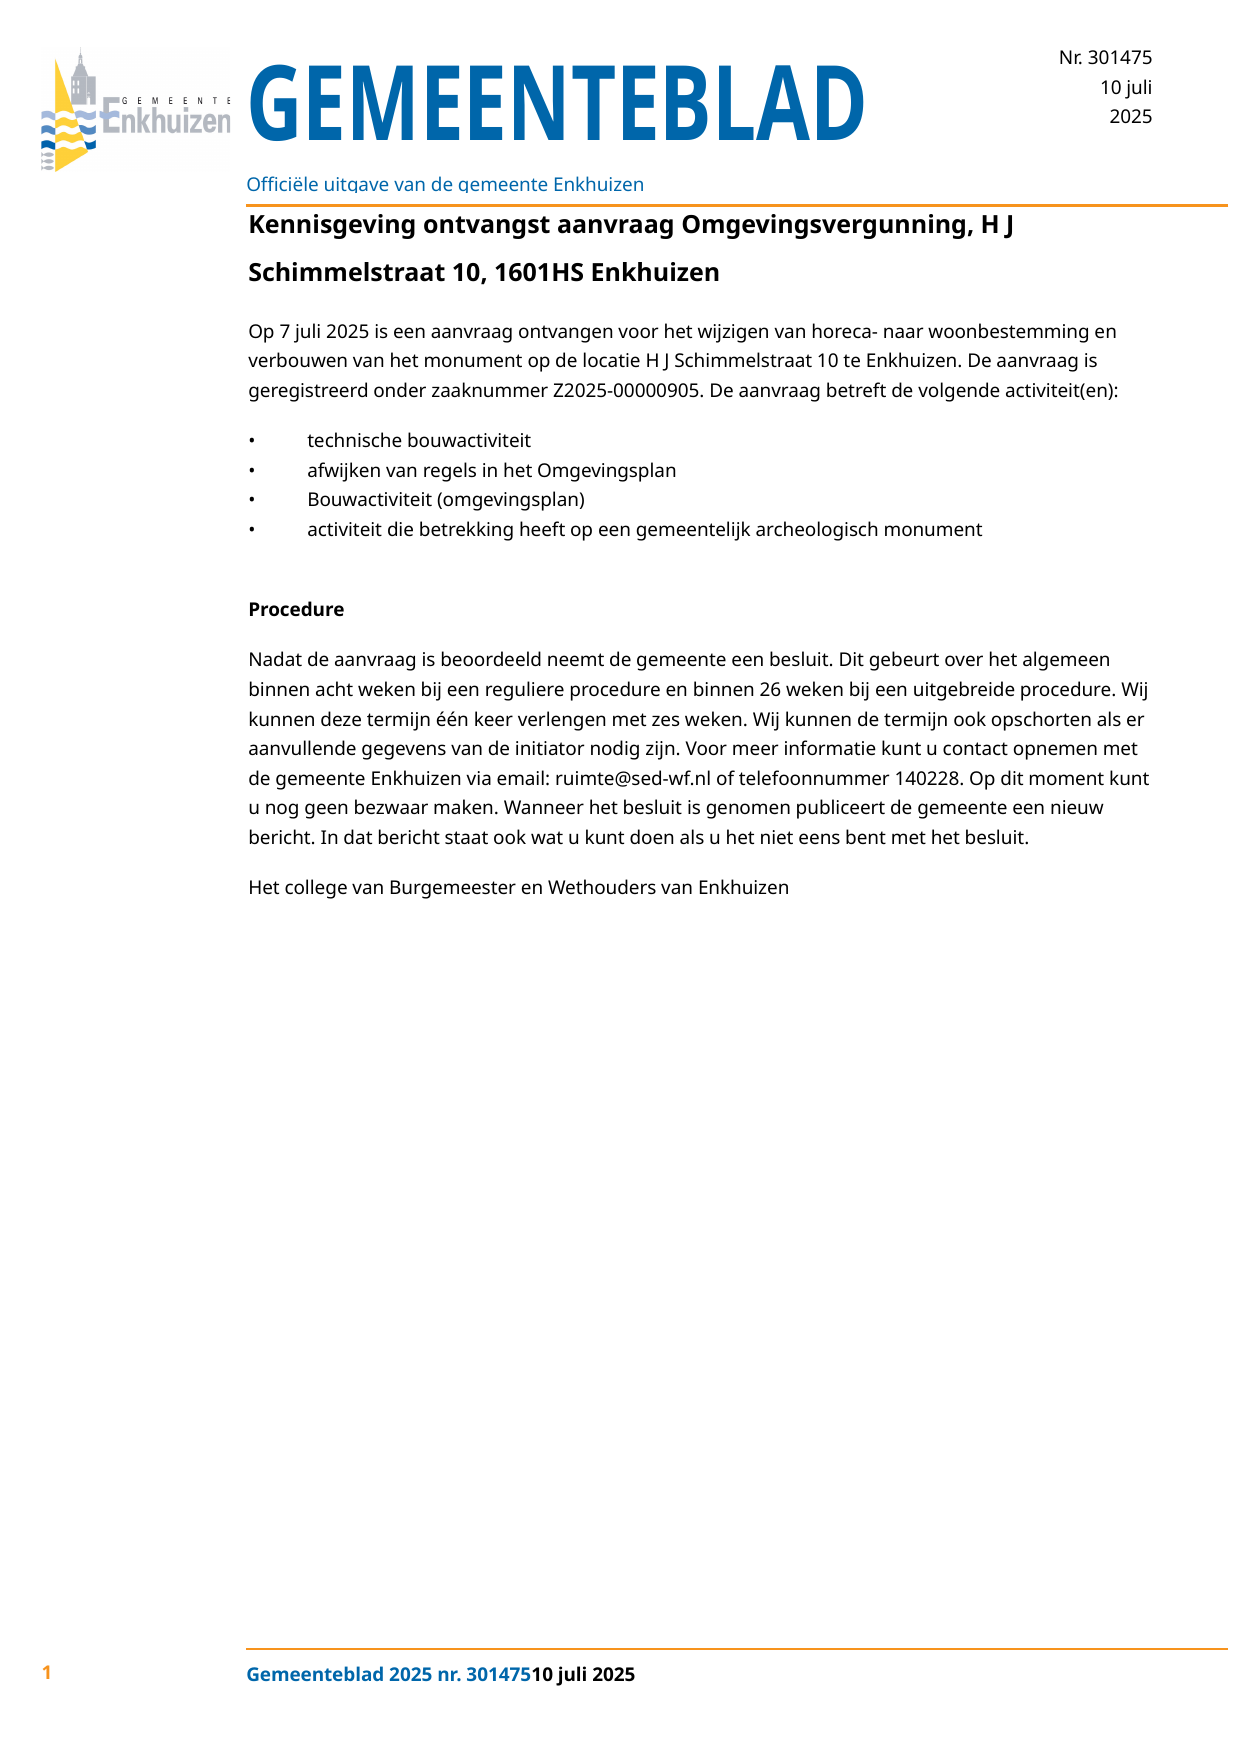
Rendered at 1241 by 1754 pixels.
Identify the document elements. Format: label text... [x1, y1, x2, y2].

text Procedure [248, 596, 1152, 622]
list technische bouwactiviteit [248, 427, 1152, 453]
text Kennisgeving ontvangst aanvraag Omgevingsvergunning, H J Schimmelstraat 10, 1601HS Enkhuizen [248, 207, 1152, 288]
list activiteit die betrekking heeft op een gemeentelijk archeologisch monument [248, 516, 1152, 542]
text Nadat de aanvraag is beoordeeld neemt de gemeente een besluit. Dit gebeurt over het algemeen binnen acht weken bij een reguliere procedure en binnen 26 weken bij een uitgebreide procedure. Wij kunnen deze termijn één keer verlengen met zes weken. Wij kunnen de termijn ook opschorten als er aanvullende gegevens van de initiator nodig zijn. Voor meer informatie kunt u contact opnemen met de gemeente Enkhuizen via email: ruimte@sed-wf.nl of telefoonnummer 140228. Op dit moment kunt u nog geen bezwaar maken. Wanneer het besluit is genomen publiceert de gemeente een nieuw bericht. In dat bericht staat ook wat u kunt doen als u het niet eens bent met het besluit. [248, 647, 1152, 850]
picture [41, 47, 231, 172]
text Op 7 juli 2025 is een aanvraag ontvangen voor het wijzigen van horeca- naar woonbestemming en verbouwen van het monument op de locatie H J Schimmelstraat 10 te Enkhuizen. De aanvraag is geregistreerd onder zaaknummer Z2025-00000905. De aanvraag betreft de volgende activiteit(en): [248, 318, 1152, 403]
list afwijken van regels in het Omgevingsplan [248, 457, 1152, 483]
text Het college van Burgemeester en Wethouders van Enkhuizen [248, 874, 1152, 900]
list Bouwactiviteit (omgevingsplan) [248, 487, 1152, 512]
